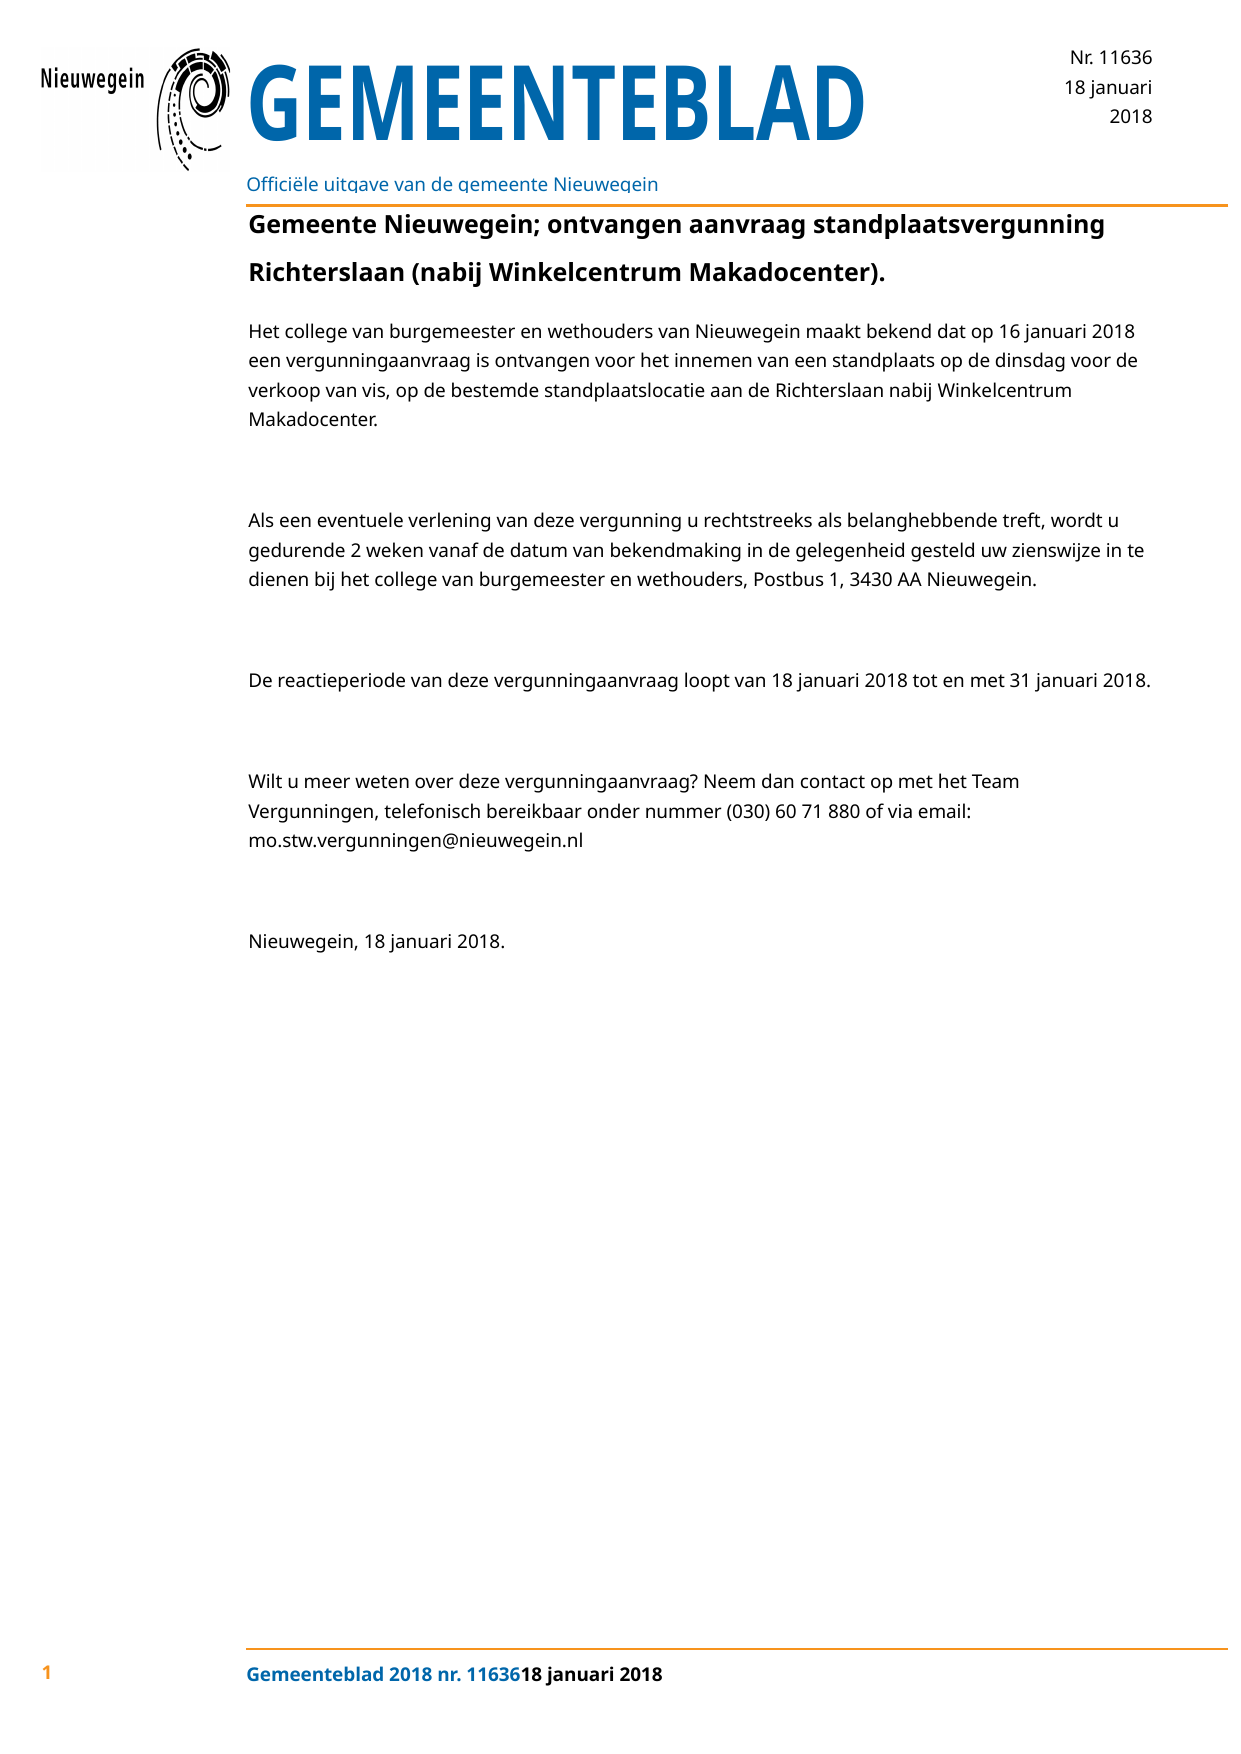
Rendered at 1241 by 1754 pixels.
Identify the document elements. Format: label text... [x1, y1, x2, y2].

text Als een eventuele verlening van deze vergunning u rechtstreeks als belanghebbende treft, wordt u gedurende 2 weken vanaf de datum van bekendmaking in de gelegenheid gesteld uw zienswijze in te dienen bij het college van burgemeester en wethouders, Postbus 1, 3430 AA Nieuwegein. [248, 507, 1152, 592]
text Nieuwegein, 18 januari 2018. [248, 928, 1152, 954]
text Gemeente Nieuwegein; ontvangen aanvraag standplaatsvergunning Richterslaan (nabij Winkelcentrum Makadocenter). [248, 207, 1152, 288]
text De reactieperiode van deze vergunningaanvraag loopt van 18 januari 2018 tot en met 31 januari 2018. [248, 667, 1152, 693]
text Wilt u meer weten over deze vergunningaanvraag? Neem dan contact op met het Team Vergunningen, telefonisch bereikbaar onder nummer (030) 60 71 880 of via email: mo.stw.vergunningen@nieuwegein.nl [248, 768, 1152, 853]
picture [41, 47, 231, 172]
text Het college van burgemeester en wethouders van Nieuwegein maakt bekend dat op 16 januari 2018 een vergunningaanvraag is ontvangen voor het innemen van een standplaats op de dinsdag voor de verkoop van vis, op de bestemde standplaatslocatie aan de Richterslaan nabij Winkelcentrum Makadocenter. [248, 318, 1152, 432]
